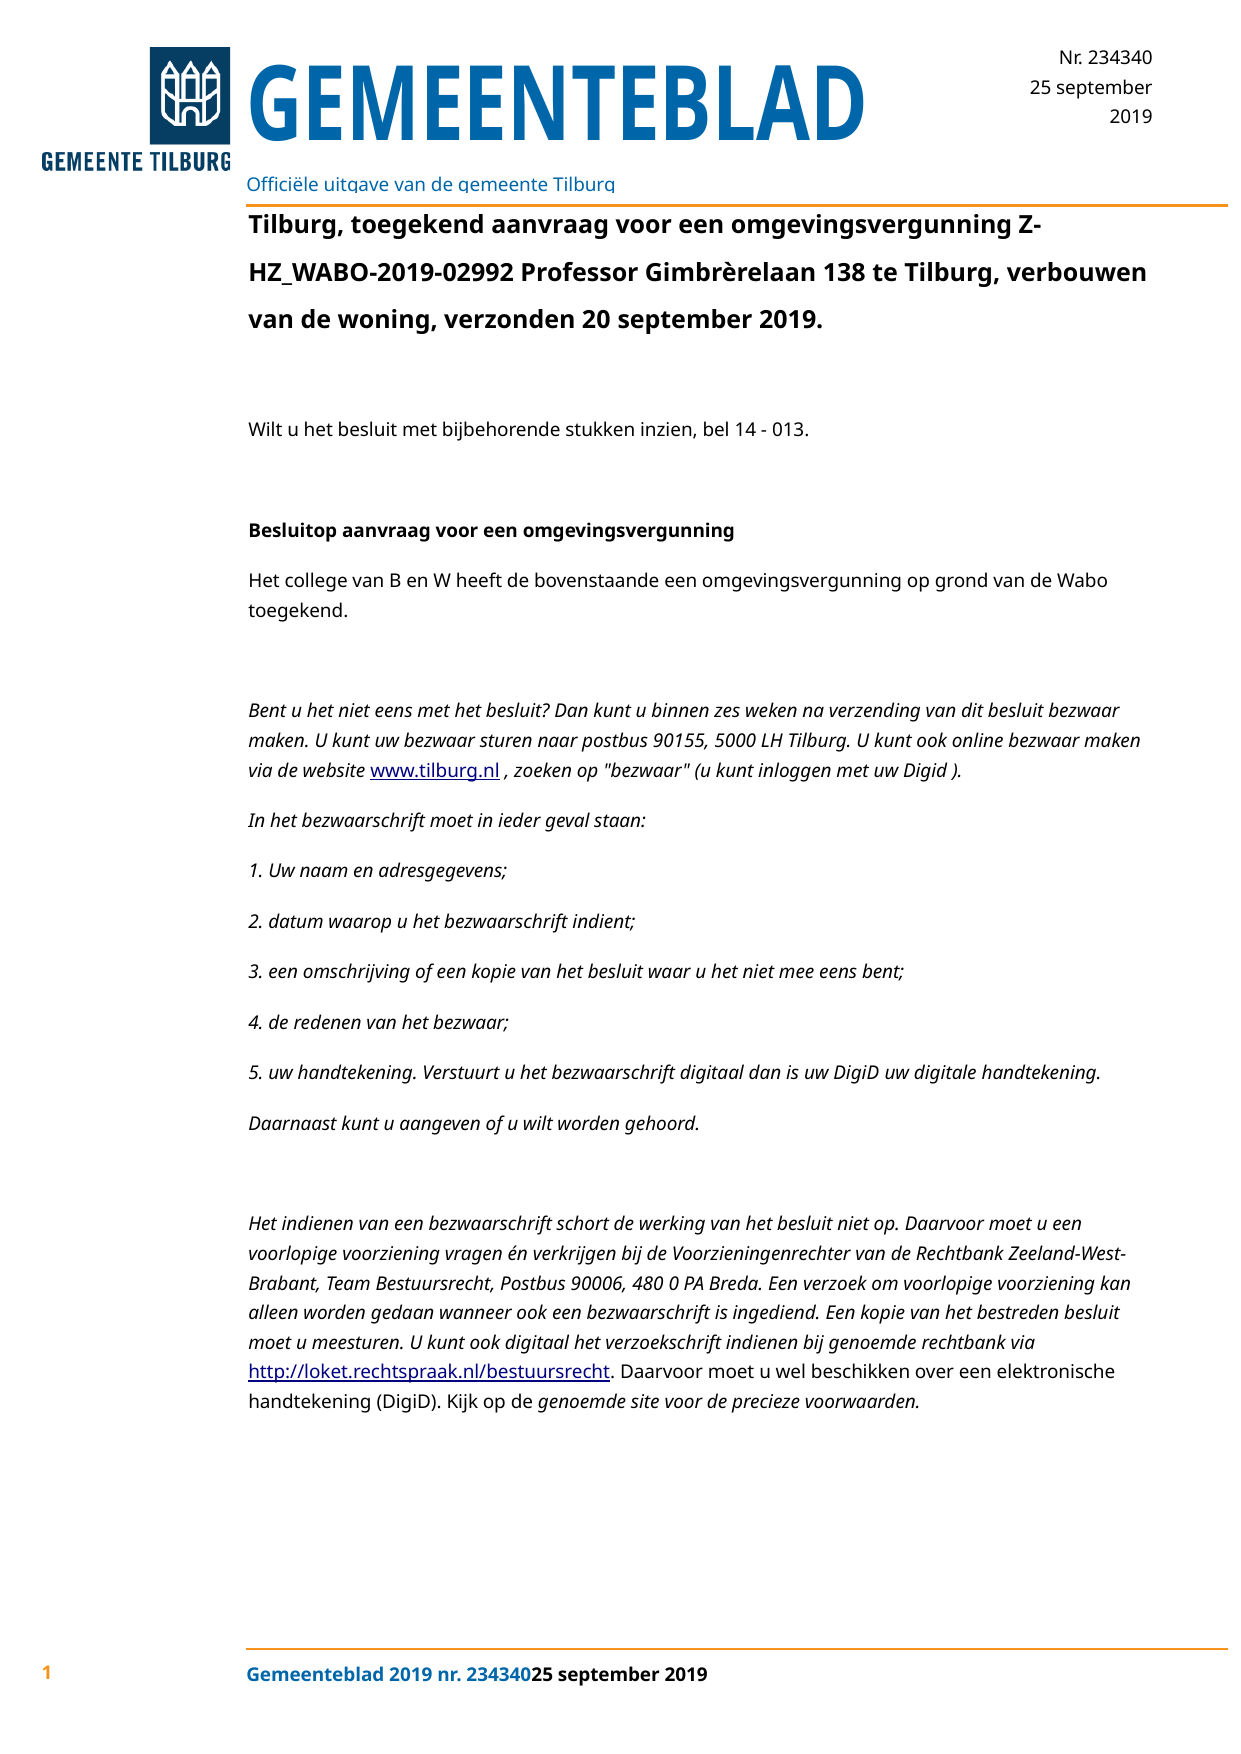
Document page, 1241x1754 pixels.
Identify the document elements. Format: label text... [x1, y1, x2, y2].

text Het college van B en W heeft de bovenstaande een omgevingsvergunning op grond van de Wabo toegekend. [248, 567, 1152, 622]
picture [41, 47, 231, 172]
text Tilburg, toegekend aanvraag voor een omgevingsvergunning Z-HZ_WABO-2019-02992 Professor Gimbrèrelaan 138 te Tilburg, verbouwen van de woning, verzonden 20 september 2019. [248, 207, 1152, 336]
text 1. Uw naam en adresgegevens; [248, 858, 1152, 883]
text 5. uw handtekening. Verstuurt u het bezwaarschrift digitaal dan is uw DigiD uw digitale handtekening. [248, 1059, 1152, 1085]
text Wilt u het besluit met bijbehorende stukken inzien, bel 14 - 013. [248, 416, 1152, 442]
text Bent u het niet eens met het besluit? Dan kunt u binnen zes weken na verzending van dit besluit bezwaar maken. U kunt uw bezwaar sturen naar postbus 90155, 5000 LH Tilburg. U kunt ook online bezwaar maken via de website www.tilburg.nl , zoeken op "bezwaar" (u kunt inloggen met uw Digid ). [248, 698, 1152, 782]
text 4. de redenen van het bezwaar; [248, 1009, 1152, 1034]
text 3. een omschrijving of een kopie van het besluit waar u het niet mee eens bent; [248, 958, 1152, 984]
text Besluitop aanvraag voor een omgevingsvergunning [248, 517, 1152, 542]
text Het indienen van een bezwaarschrift schort de werking van het besluit niet op. Daarvoor moet u een voorlopige voorziening vragen én verkrijgen bij de Voorzieningenrechter van de Rechtbank Zeeland-West-Brabant, Team Bestuursrecht, Postbus 90006, 480 0 PA Breda. Een verzoek om voorlopige voorziening kan alleen worden gedaan wanneer ook een bezwaarschrift is ingediend. Een kopie van het bestreden besluit moet u meesturen. U kunt ook digitaal het verzoekschrift indienen bij genoemde rechtbank via http://loket.rechtspraak.nl/bestuursrecht. Daarvoor moet u wel beschikken over een elektronische handtekening (DigiD). Kijk op de genoemde site voor de precieze voorwaarden. [248, 1211, 1152, 1414]
text 2. datum waarop u het bezwaarschrift indient; [248, 908, 1152, 934]
text Daarnaast kunt u aangeven of u wilt worden gehoord. [248, 1110, 1152, 1135]
text In het bezwaarschrift moet in ieder geval staan: [248, 807, 1152, 833]
